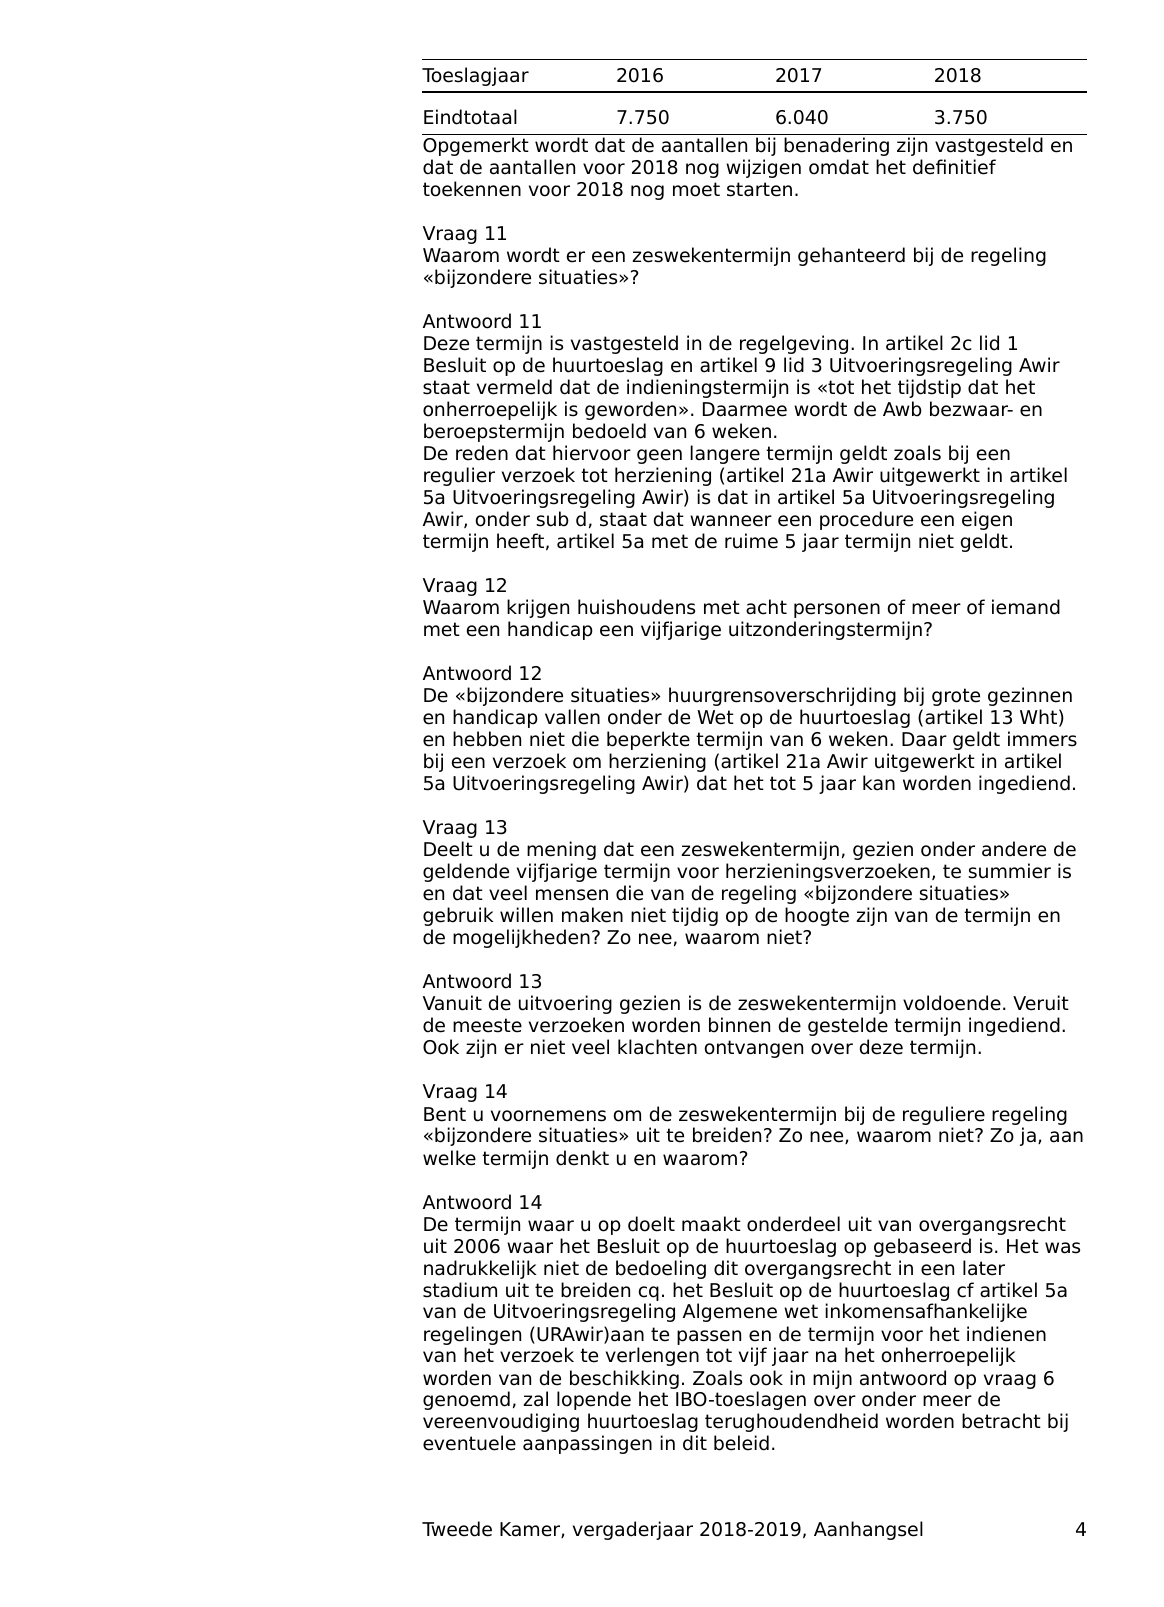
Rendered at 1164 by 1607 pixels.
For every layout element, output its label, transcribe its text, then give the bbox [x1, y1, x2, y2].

text Deelt u de mening dat een zeswekentermijn, gezien onder andere de geldende vijfjarige termijn voor herzieningsverzoeken, te summier is en dat veel mensen die van de regeling «bijzondere situaties» gebruik willen maken niet tijdig op de hoogte zijn van de termijn en de mogelijkheden? Zo nee, waarom niet? [422, 839, 1087, 949]
text Antwoord 13 [422, 971, 1087, 993]
table_header 2017 [769, 60, 928, 91]
text Vraag 13 [422, 817, 1087, 839]
table_cell [769, 93, 928, 107]
table_cell 3.750 [928, 107, 1087, 134]
text Antwoord 11 [422, 311, 1087, 333]
text De termijn waar u op doelt maakt onderdeel uit van overgangsrecht uit 2006 waar het Besluit op de huurtoeslag op gebaseerd is. Het was nadrukkelijk niet de bedoeling dit overgangsrecht in een later stadium uit te breiden cq. het Besluit op de huurtoeslag cf artikel 5a van de Uitvoeringsregeling Algemene wet inkomensafhankelijke regelingen (URAwir)aan te passen en de termijn voor het indienen van het verzoek te verlengen tot vijf jaar na het onherroepelijk worden van de beschikking. Zoals ook in mijn antwoord op vraag 6 genoemd, zal lopende het IBO-toeslagen over onder meer de vereenvoudiging huurtoeslag terughoudendheid worden betracht bij eventuele aanpassingen in dit beleid. [422, 1213, 1087, 1455]
text Vraag 14 [422, 1081, 1087, 1103]
table_header 2016 [610, 60, 769, 91]
text Antwoord 12 [422, 663, 1087, 685]
table_header Toeslagjaar [422, 60, 610, 91]
text De reden dat hiervoor geen langere termijn geldt zoals bij een regulier verzoek tot herziening (artikel 21a Awir uitgewerkt in artikel 5a Uitvoeringsregeling Awir) is dat in artikel 5a Uitvoeringsregeling Awir, onder sub d, staat dat wanneer een procedure een eigen termijn heeft, artikel 5a met de ruime 5 jaar termijn niet geldt. [422, 443, 1087, 553]
text Vanuit de uitvoering gezien is de zeswekentermijn voldoende. Veruit de meeste verzoeken worden binnen de gestelde termijn ingediend. Ook zijn er niet veel klachten ontvangen over deze termijn. [422, 993, 1087, 1059]
text Vraag 11 [422, 223, 1087, 245]
text Opgemerkt wordt dat de aantallen bij benadering zijn vastgesteld en dat de aantallen voor 2018 nog wijzigen omdat het definitief toekennen voor 2018 nog moet starten. [422, 135, 1087, 201]
table_cell [928, 93, 1087, 107]
text Waarom krijgen huishoudens met acht personen of meer of iemand met een handicap een vijfjarige uitzonderingstermijn? [422, 597, 1087, 641]
text Waarom wordt er een zeswekentermijn gehanteerd bij de regeling «bijzondere situaties»? [422, 245, 1087, 289]
table_cell 7.750 [610, 107, 769, 134]
text De «bijzondere situaties» huurgrensoverschrijding bij grote gezinnen en handicap vallen onder de Wet op de huurtoeslag (artikel 13 Wht) en hebben niet die beperkte termijn van 6 weken. Daar geldt immers bij een verzoek om herziening (artikel 21a Awir uitgewerkt in artikel 5a Uitvoeringsregeling Awir) dat het tot 5 jaar kan worden ingediend. [422, 685, 1087, 795]
table_cell [422, 93, 610, 107]
table_cell Eindtotaal [422, 107, 610, 134]
text Antwoord 14 [422, 1192, 1087, 1213]
table_header 2018 [928, 60, 1087, 91]
text Deze termijn is vastgesteld in de regelgeving. In artikel 2c lid 1 Besluit op de huurtoeslag en artikel 9 lid 3 Uitvoeringsregeling Awir staat vermeld dat de indieningstermijn is «tot het tijdstip dat het onherroepelijk is geworden». Daarmee wordt de Awb bezwaar- en beroepstermijn bedoeld van 6 weken. [422, 333, 1087, 443]
text Vraag 12 [422, 575, 1087, 597]
table_cell 6.040 [769, 107, 928, 134]
table_cell [610, 93, 769, 107]
text Bent u voornemens om de zeswekentermijn bij de reguliere regeling «bijzondere situaties» uit te breiden? Zo nee, waarom niet? Zo ja, aan welke termijn denkt u en waarom? [422, 1103, 1087, 1169]
